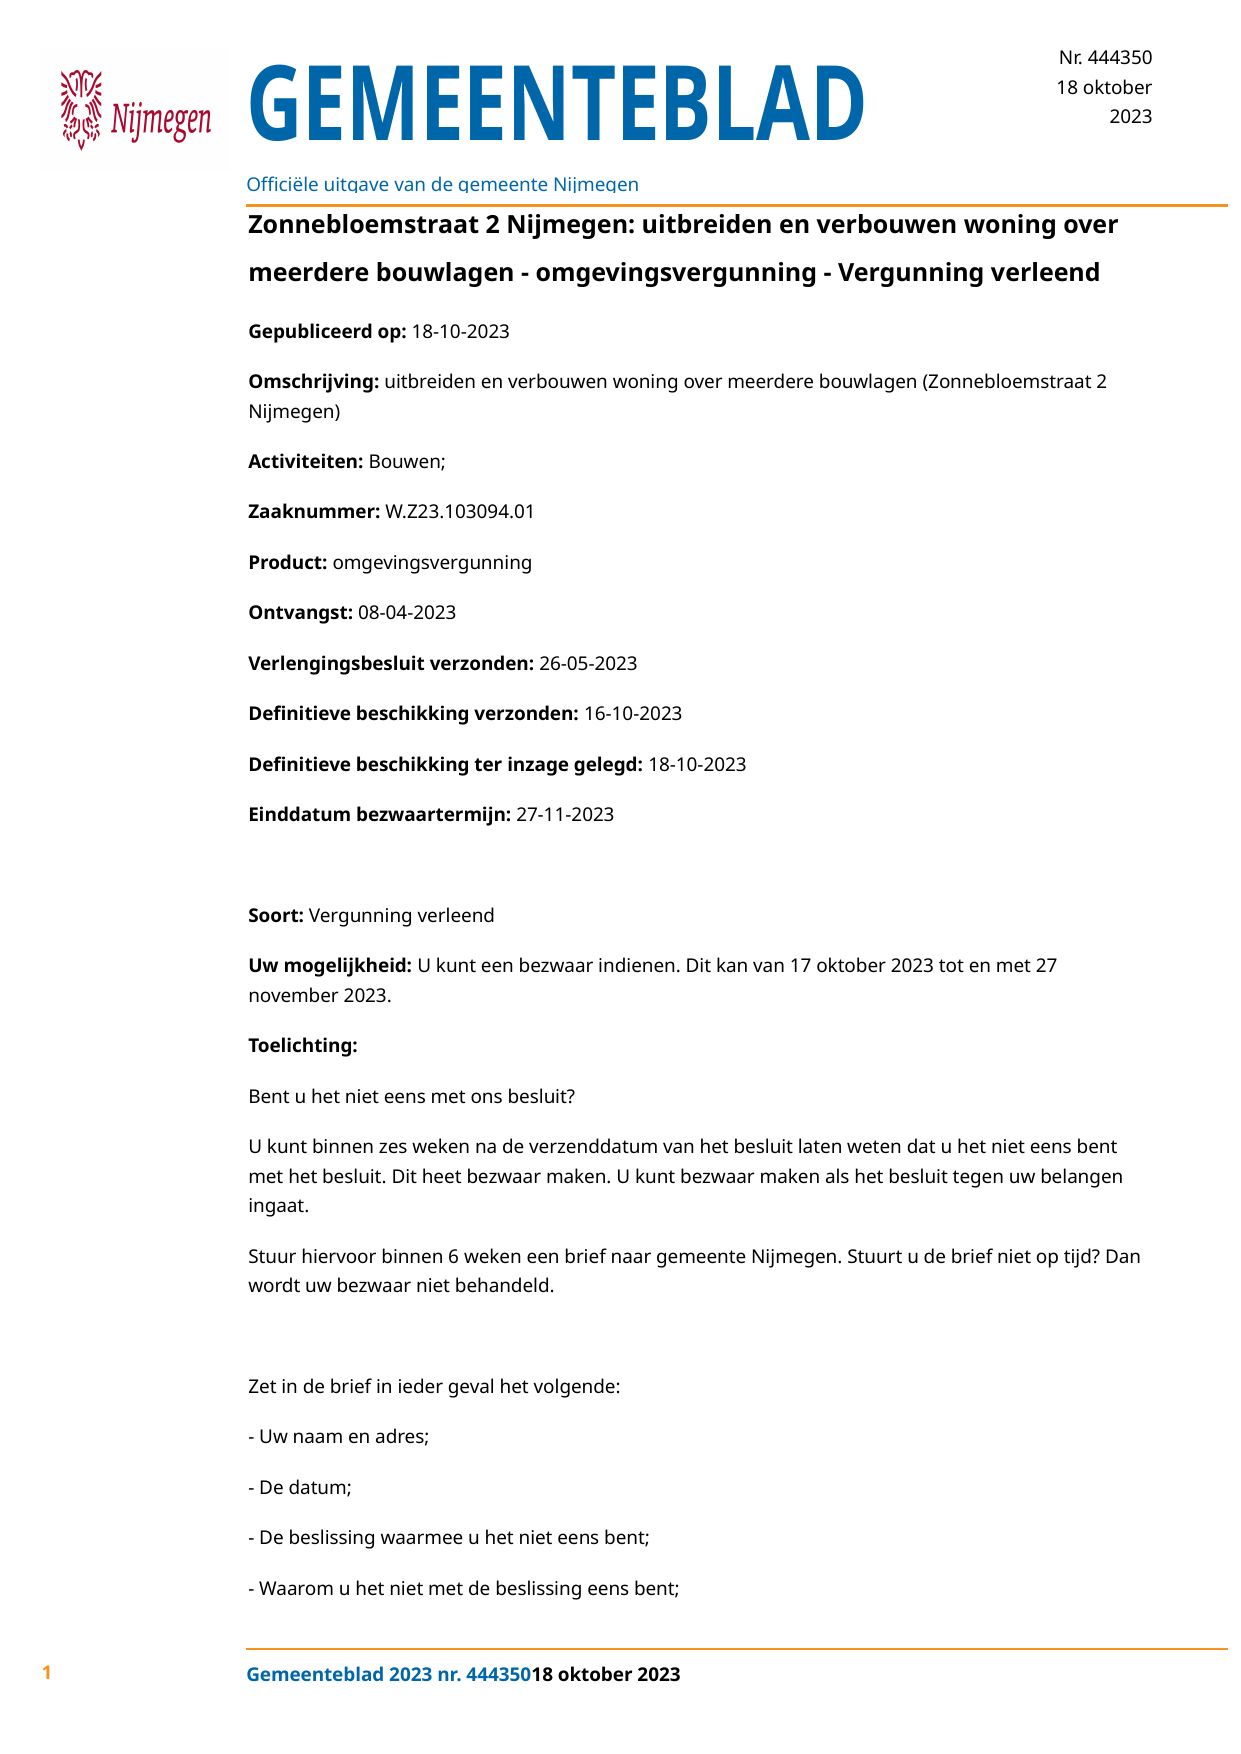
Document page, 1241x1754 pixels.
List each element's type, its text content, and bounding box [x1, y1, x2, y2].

text Bent u het niet eens met ons besluit? [248, 1083, 1152, 1109]
text Zaaknummer: W.Z23.103094.01 [248, 499, 1152, 524]
text Einddatum bezwaartermijn: 27-11-2023 [248, 801, 1152, 827]
text U kunt binnen zes weken na de verzenddatum van het besluit laten weten dat u het niet eens bent met het besluit. Dit heet bezwaar maken. U kunt bezwaar maken als het besluit tegen uw belangen ingaat. [248, 1133, 1152, 1218]
text Activiteiten: Bouwen; [248, 448, 1152, 474]
text Zet in de brief in ieder geval het volgende: [248, 1373, 1152, 1399]
text - Waarom u het niet met de beslissing eens bent; [248, 1575, 1152, 1601]
text Gepubliceerd op: 18-10-2023 [248, 318, 1152, 344]
picture [41, 47, 231, 172]
text Stuur hiervoor binnen 6 weken een brief naar gemeente Nijmegen. Stuurt u de brief niet op tijd? Dan wordt uw bezwaar niet behandeld. [248, 1243, 1152, 1298]
text - Uw naam en adres; [248, 1424, 1152, 1449]
text - De datum; [248, 1474, 1152, 1500]
text Omschrijving: uitbreiden en verbouwen woning over meerdere bouwlagen (Zonnebloemstraat 2 Nijmegen) [248, 368, 1152, 424]
text Verlengingsbesluit verzonden: 26-05-2023 [248, 650, 1152, 676]
text Soort: Vergunning verleend [248, 902, 1152, 928]
text Product: omgevingsvergunning [248, 549, 1152, 575]
text Definitieve beschikking ter inzage gelegd: 18-10-2023 [248, 751, 1152, 777]
text Toelichting: [248, 1032, 1152, 1058]
text Zonnebloemstraat 2 Nijmegen: uitbreiden en verbouwen woning over meerdere bouwlagen - omgevingsvergunning - Vergunning verleend [248, 207, 1152, 288]
text Ontvangst: 08-04-2023 [248, 599, 1152, 625]
text Uw mogelijkheid: U kunt een bezwaar indienen. Dit kan van 17 oktober 2023 tot en met 27 november 2023. [248, 952, 1152, 1008]
text Definitieve beschikking verzonden: 16-10-2023 [248, 700, 1152, 726]
text - De beslissing waarmee u het niet eens bent; [248, 1524, 1152, 1550]
